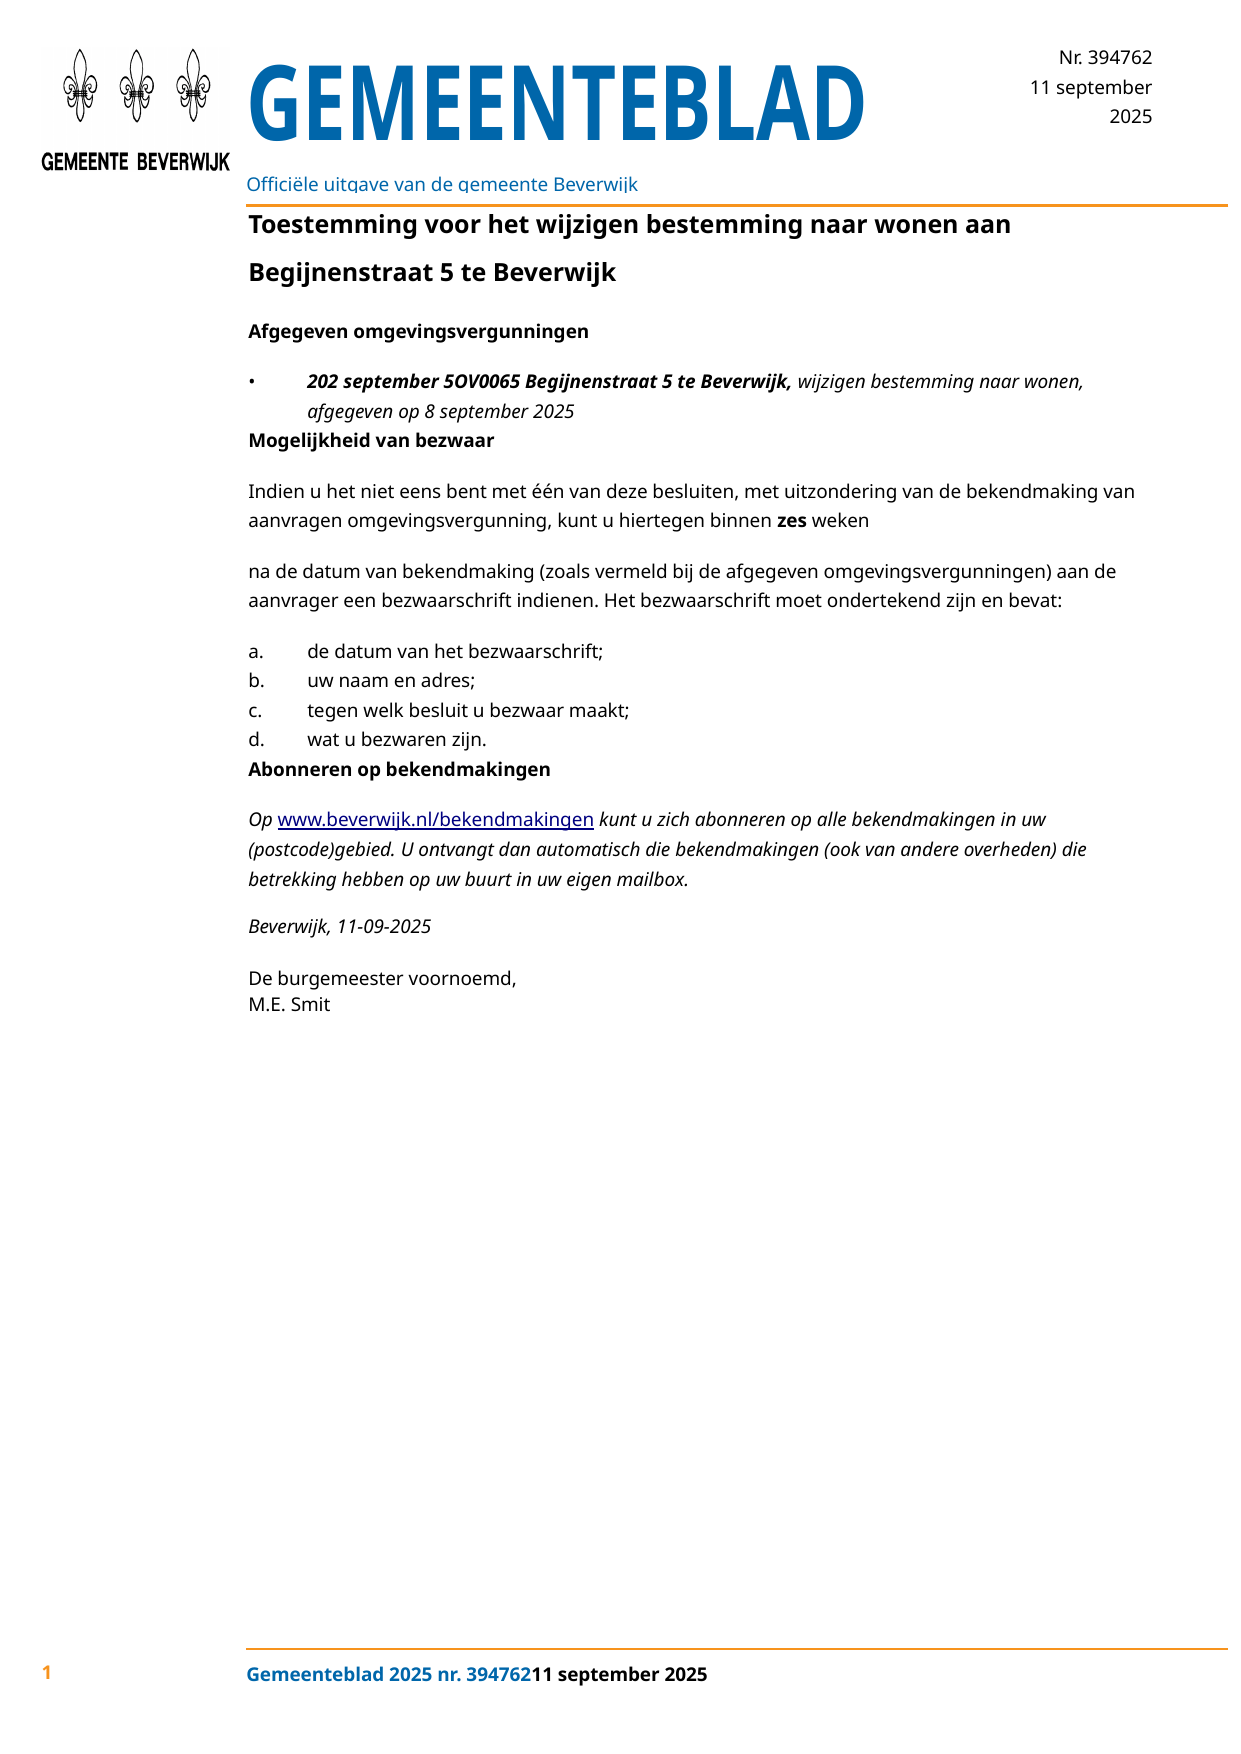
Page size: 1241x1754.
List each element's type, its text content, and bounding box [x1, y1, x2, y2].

list wat u bezwaren zijn. [248, 727, 1152, 752]
list uw naam en adres; [248, 667, 1152, 693]
text Indien u het niet eens bent met één van deze besluiten, met uitzondering van de bekendmaking van aanvragen omgevingsvergunning, kunt u hiertegen binnen zes weken [248, 478, 1152, 533]
picture [41, 47, 231, 172]
text Mogelijkheid van bezwaar [248, 427, 1152, 453]
text Op www.beverwijk.nl/bekendmakingen kunt u zich abonneren op alle bekendmakingen in uw (postcode)gebied. U ontvangt dan automatisch die bekendmakingen (ook van andere overheden) die betrekking hebben op uw buurt in uw eigen mailbox. [248, 807, 1152, 892]
text Afgegeven omgevingsvergunningen [248, 318, 1152, 344]
text De burgemeester voornoemd, [248, 965, 1152, 991]
list 202 september 5OV0065 Begijnenstraat 5 te Beverwijk, wijzigen bestemming naar wonen, afgegeven op 8 september 2025 [248, 368, 1152, 424]
text na de datum van bekendmaking (zoals vermeld bij de afgegeven omgevingsvergunningen) aan de aanvrager een bezwaarschrift indienen. Het bezwaarschrift moet ondertekend zijn en bevat: [248, 558, 1152, 613]
text Beverwijk, 11-09-2025 [248, 914, 1152, 939]
text M.E. Smit [248, 991, 1152, 1017]
list de datum van het bezwaarschrift; [248, 638, 1152, 664]
text Toestemming voor het wijzigen bestemming naar wonen aan Begijnenstraat 5 te Beverwijk [248, 207, 1152, 288]
list tegen welk besluit u bezwaar maakt; [248, 697, 1152, 723]
text Abonneren op bekendmakingen [248, 756, 1152, 782]
